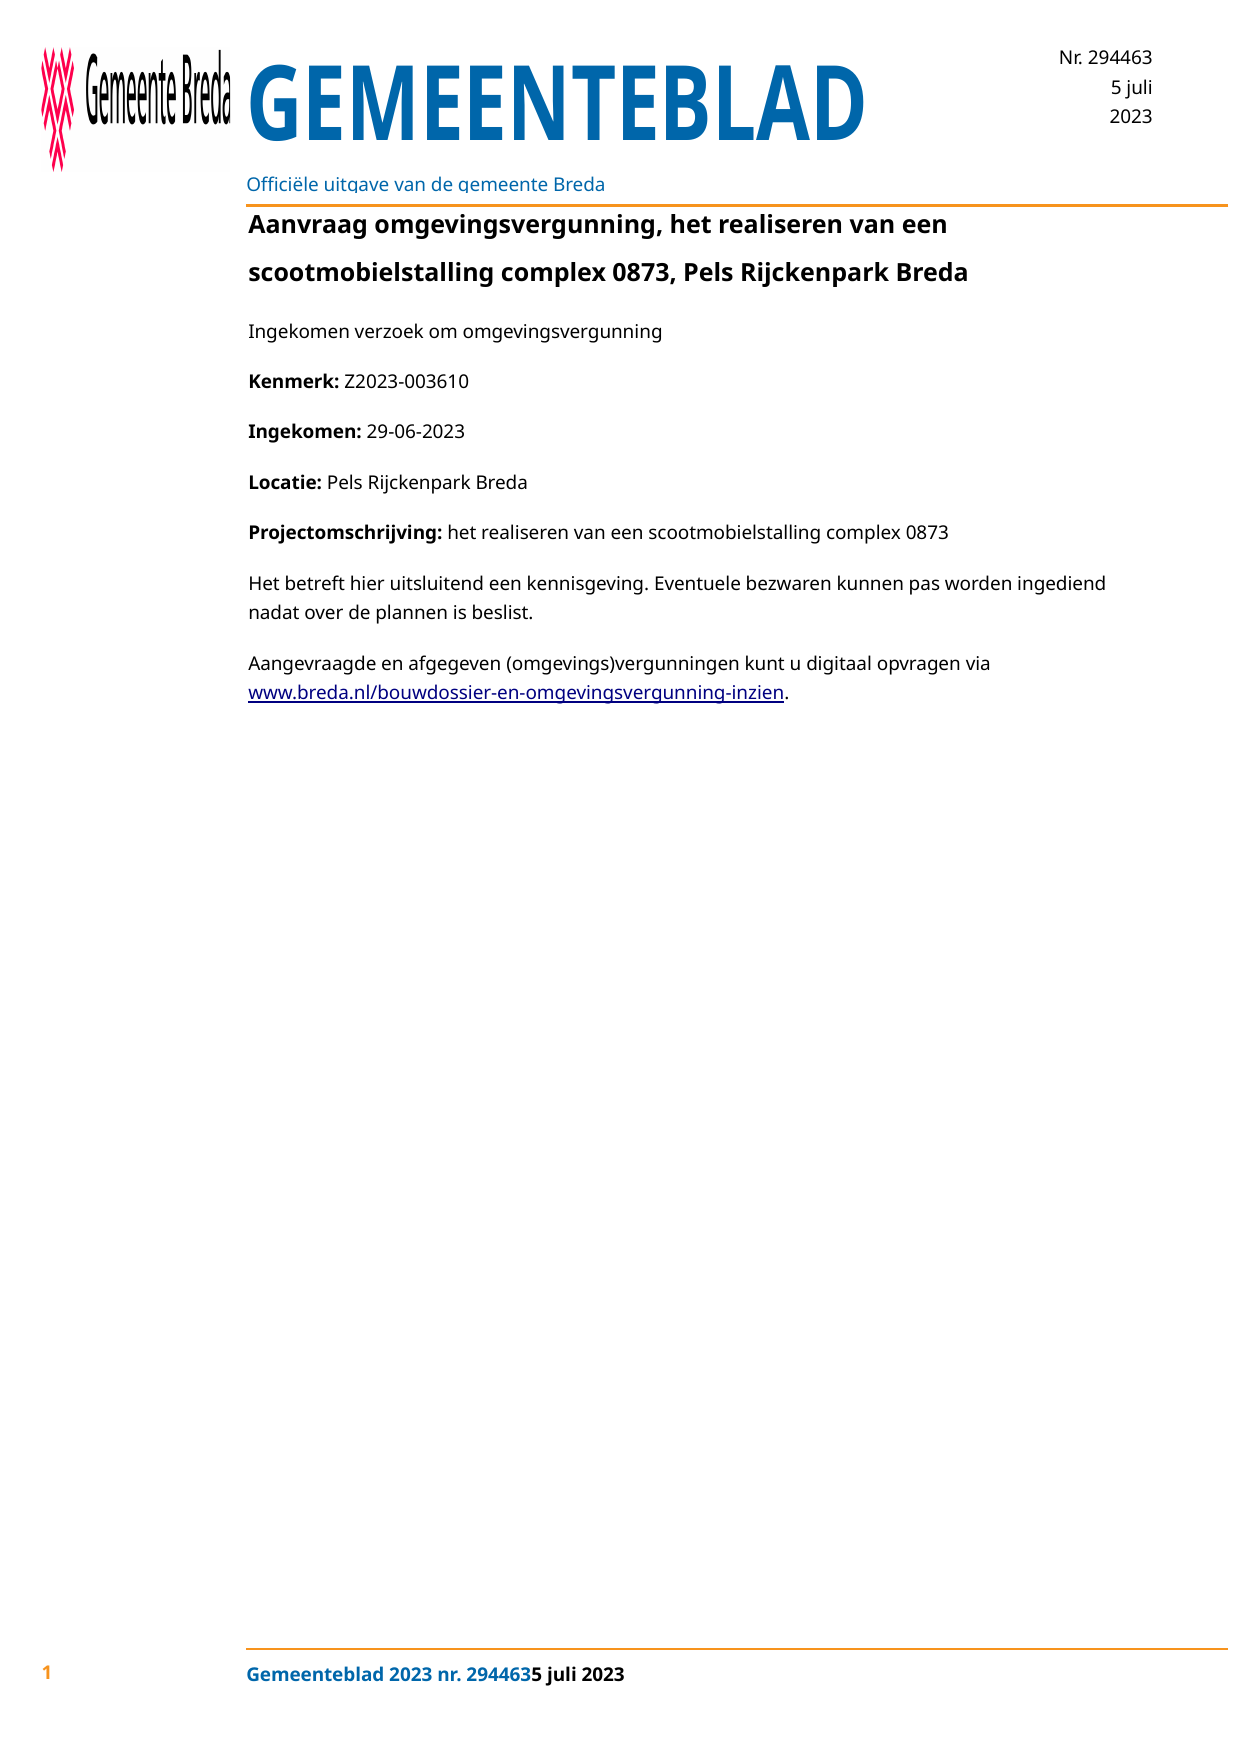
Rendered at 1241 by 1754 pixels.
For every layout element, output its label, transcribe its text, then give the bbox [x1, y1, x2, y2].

text Projectomschrijving: het realiseren van een scootmobielstalling complex 0873 [248, 519, 1152, 545]
text Aanvraag omgevingsvergunning, het realiseren van een scootmobielstalling complex 0873, Pels Rijckenpark Breda [248, 207, 1152, 288]
text Locatie: Pels Rijckenpark Breda [248, 469, 1152, 495]
text Ingekomen: 29-06-2023 [248, 419, 1152, 444]
text Ingekomen verzoek om omgevingsvergunning [248, 318, 1152, 344]
text Het betreft hier uitsluitend een kennisgeving. Eventuele bezwaren kunnen pas worden ingediend nadat over de plannen is beslist. [248, 570, 1152, 625]
text Kenmerk: Z2023-003610 [248, 368, 1152, 394]
picture [41, 47, 231, 172]
text Aangevraagde en afgegeven (omgevings)vergunningen kunt u digitaal opvragen via www.breda.nl/bouwdossier-en-omgevingsvergunning-inzien. [248, 650, 1152, 705]
